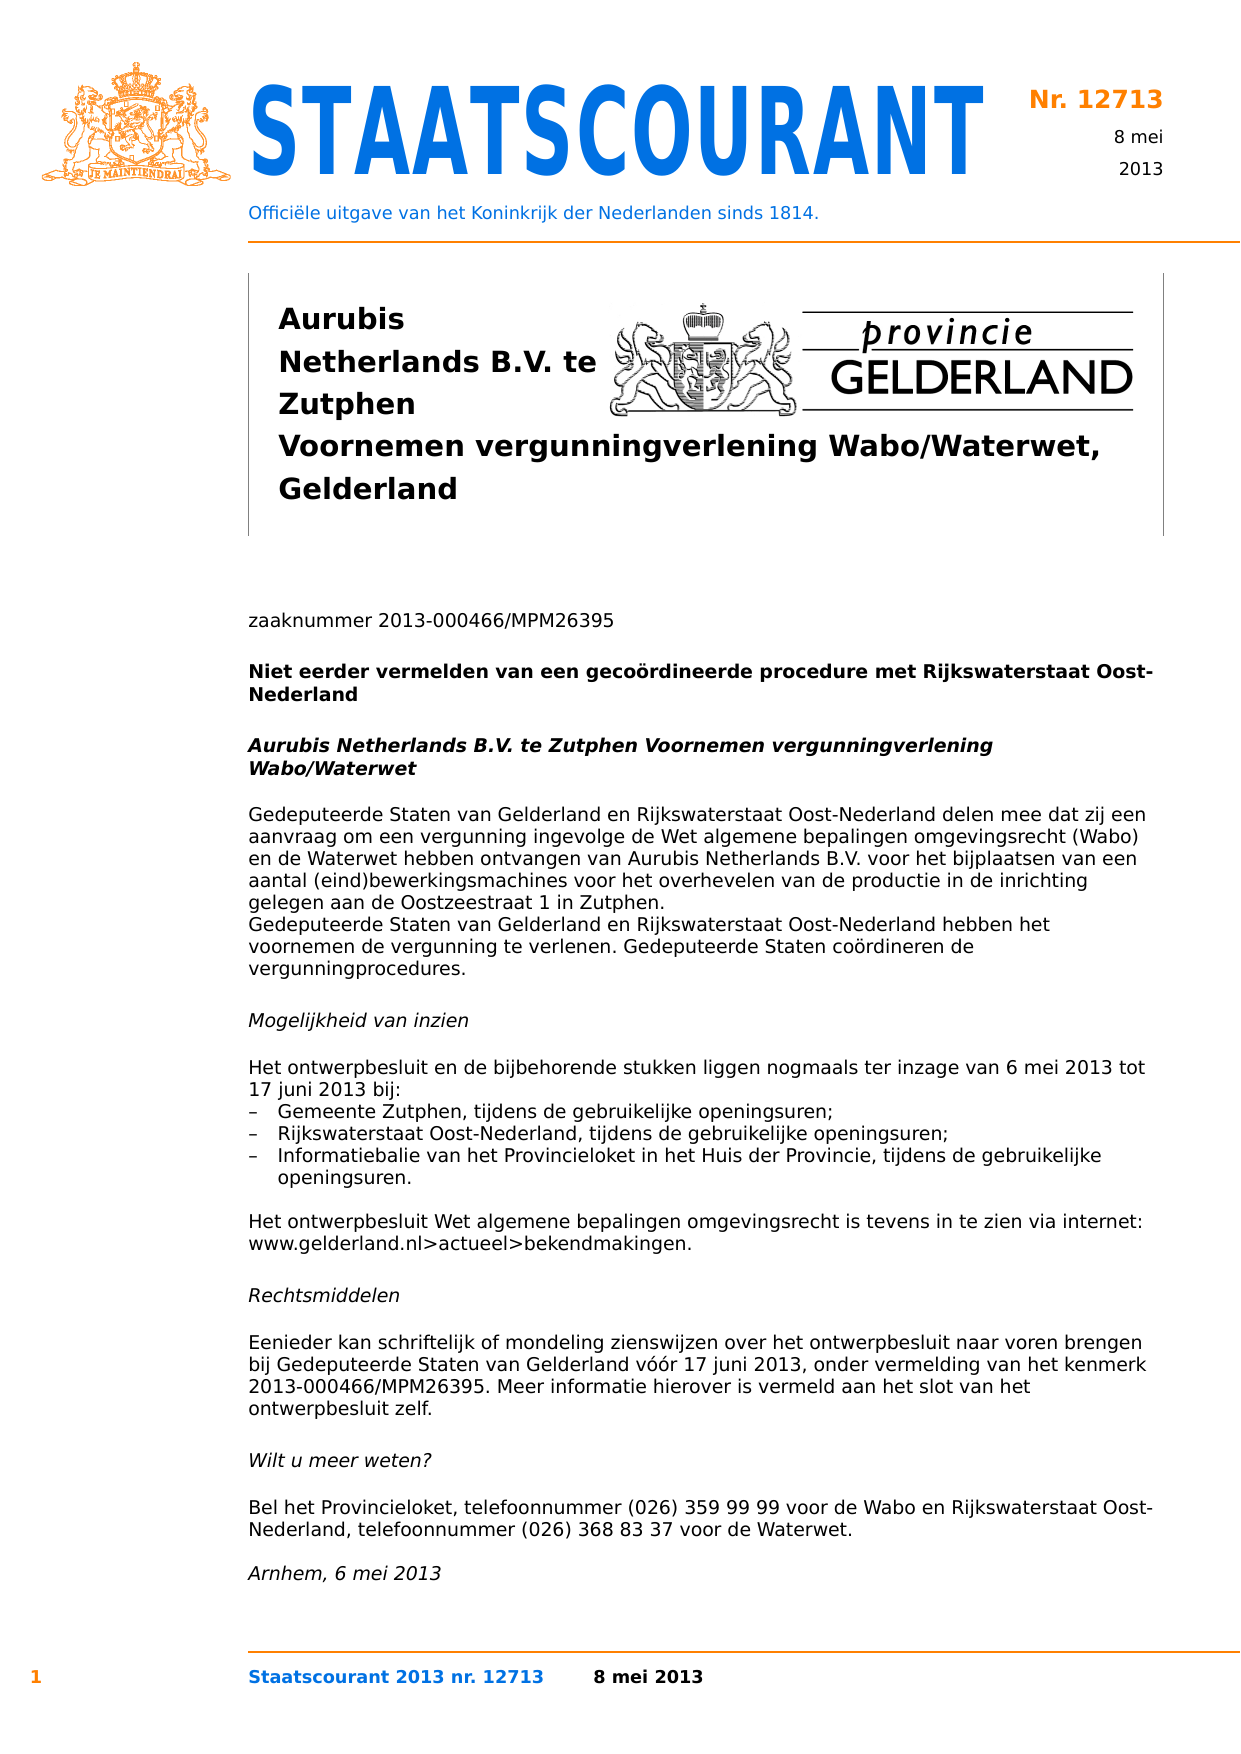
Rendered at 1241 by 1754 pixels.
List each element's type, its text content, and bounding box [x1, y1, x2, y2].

text www.gelderland.nl>actueel>bekendmakingen. [248, 1233, 1163, 1255]
text Arnhem, 6 mei 2013 [248, 1563, 1163, 1584]
text – Informatiebalie van het Provincieloket in het Huis der Provincie, tijdens de gebruikelijke openingsuren. [248, 1145, 1163, 1189]
text Bel het Provincieloket, telefoonnummer (026) 359 99 99 voor de Wabo en Rijkswaterstaat Oost-Nederland, telefoonnummer (026) 368 83 37 voor de Waterwet. [248, 1497, 1163, 1541]
table_cell 8 mei [998, 121, 1240, 153]
text Eenieder kan schriftelijk of mondeling zienswijzen over het ontwerpbesluit naar voren brengen bij Gedeputeerde Staten van Gelderland vóór 17 juni 2013, onder vermelding van het kenmerk 2013-000466/MPM26395. Meer informatie hierover is vermeld aan het slot van het ontwerpbesluit zelf. [248, 1332, 1163, 1420]
text zaaknummer 2013-000466/MPM26395 [248, 609, 1163, 631]
table_header STAATSCOURANT [248, 62, 998, 203]
text Gedeputeerde Staten van Gelderland en Rijkswaterstaat Oost-Nederland delen mee dat zij een aanvraag om een vergunning ingevolge de Wet algemene bepalingen omgevingsrecht (Wabo) en de Waterwet hebben ontvangen van Aurubis Netherlands B.V. voor het bijplaatsen van een aantal (eind)bewerkingsmachines voor het overhevelen van de productie in de inrichting gelegen aan de Oostzeestraat 1 in Zutphen. [248, 804, 1163, 914]
subtitle Mogelijkheid van inzien [248, 1010, 1163, 1032]
table_header [25, 62, 248, 241]
picture [41, 62, 231, 186]
subtitle Aurubis Netherlands B.V. te Zutphen Voornemen vergunningverlening Wabo/Waterwet [248, 735, 1163, 779]
table_header Nr. 12713 [998, 62, 1240, 121]
text – Gemeente Zutphen, tijdens de gebruikelijke openingsuren; [248, 1101, 1163, 1123]
text Het ontwerpbesluit Wet algemene bepalingen omgevingsrecht is tevens in te zien via internet: [248, 1211, 1163, 1233]
picture [607, 302, 1134, 421]
table_cell Officiële uitgave van het Koninkrijk der Nederlanden sinds 1814. [248, 203, 1240, 241]
text Het ontwerpbesluit en de bijbehorende stukken liggen nogmaals ter inzage van 6 mei 2013 tot 17 juni 2013 bij: [248, 1057, 1163, 1101]
text – Rijkswaterstaat Oost-Nederland, tijdens de gebruikelijke openingsuren; [248, 1123, 1163, 1145]
text Gedeputeerde Staten van Gelderland en Rijkswaterstaat Oost-Nederland hebben het voornemen de vergunning te verlenen. Gedeputeerde Staten coördineren de vergunningprocedures. [248, 914, 1163, 980]
subtitle Niet eerder vermelden van een gecoördineerde procedure met Rijkswaterstaat Oost-Nederland [248, 661, 1163, 705]
subtitle Rechtsmiddelen [248, 1285, 1163, 1307]
subtitle Wilt u meer weten? [248, 1450, 1163, 1472]
table_cell 2013 [998, 153, 1240, 203]
subtitle Aurubis Netherlands B.V. te Zutphen Voornemen vergunningverlening Wabo/Waterwet, Gelderland [249, 273, 1163, 536]
